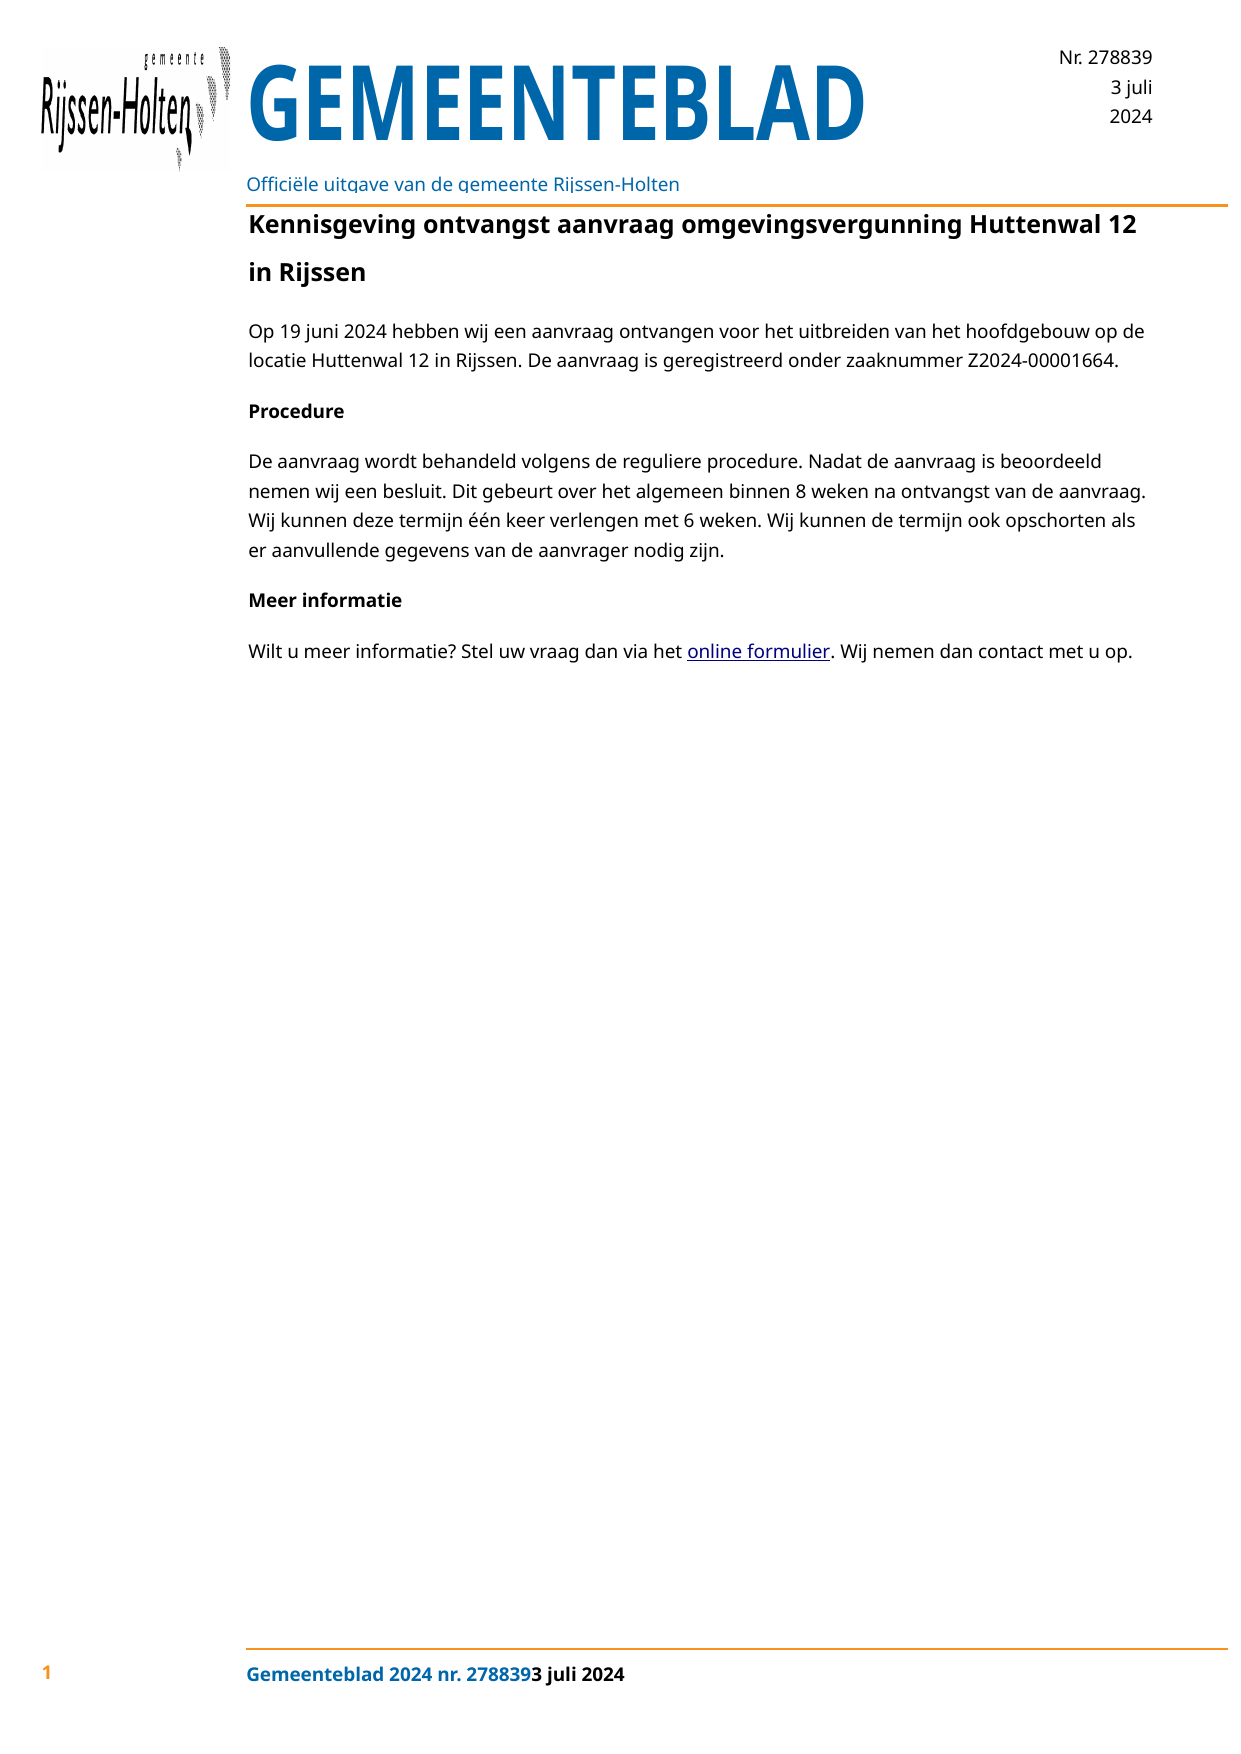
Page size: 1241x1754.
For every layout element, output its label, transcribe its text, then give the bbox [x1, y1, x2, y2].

text Procedure [248, 398, 1152, 424]
text Meer informatie [248, 587, 1152, 613]
text De aanvraag wordt behandeld volgens de reguliere procedure. Nadat de aanvraag is beoordeeld nemen wij een besluit. Dit gebeurt over het algemeen binnen 8 weken na ontvangst van de aanvraag. Wij kunnen deze termijn één keer verlengen met 6 weken. Wij kunnen de termijn ook opschorten als er aanvullende gegevens van de aanvrager nodig zijn. [248, 448, 1152, 563]
text Kennisgeving ontvangst aanvraag omgevingsvergunning Huttenwal 12 in Rijssen [248, 207, 1152, 288]
text Wilt u meer informatie? Stel uw vraag dan via het online formulier. Wij nemen dan contact met u op. [248, 638, 1152, 664]
picture [41, 47, 231, 172]
text Op 19 juni 2024 hebben wij een aanvraag ontvangen voor het uitbreiden van het hoofdgebouw op de locatie Huttenwal 12 in Rijssen. De aanvraag is geregistreerd onder zaaknummer Z2024-00001664. [248, 318, 1152, 373]
